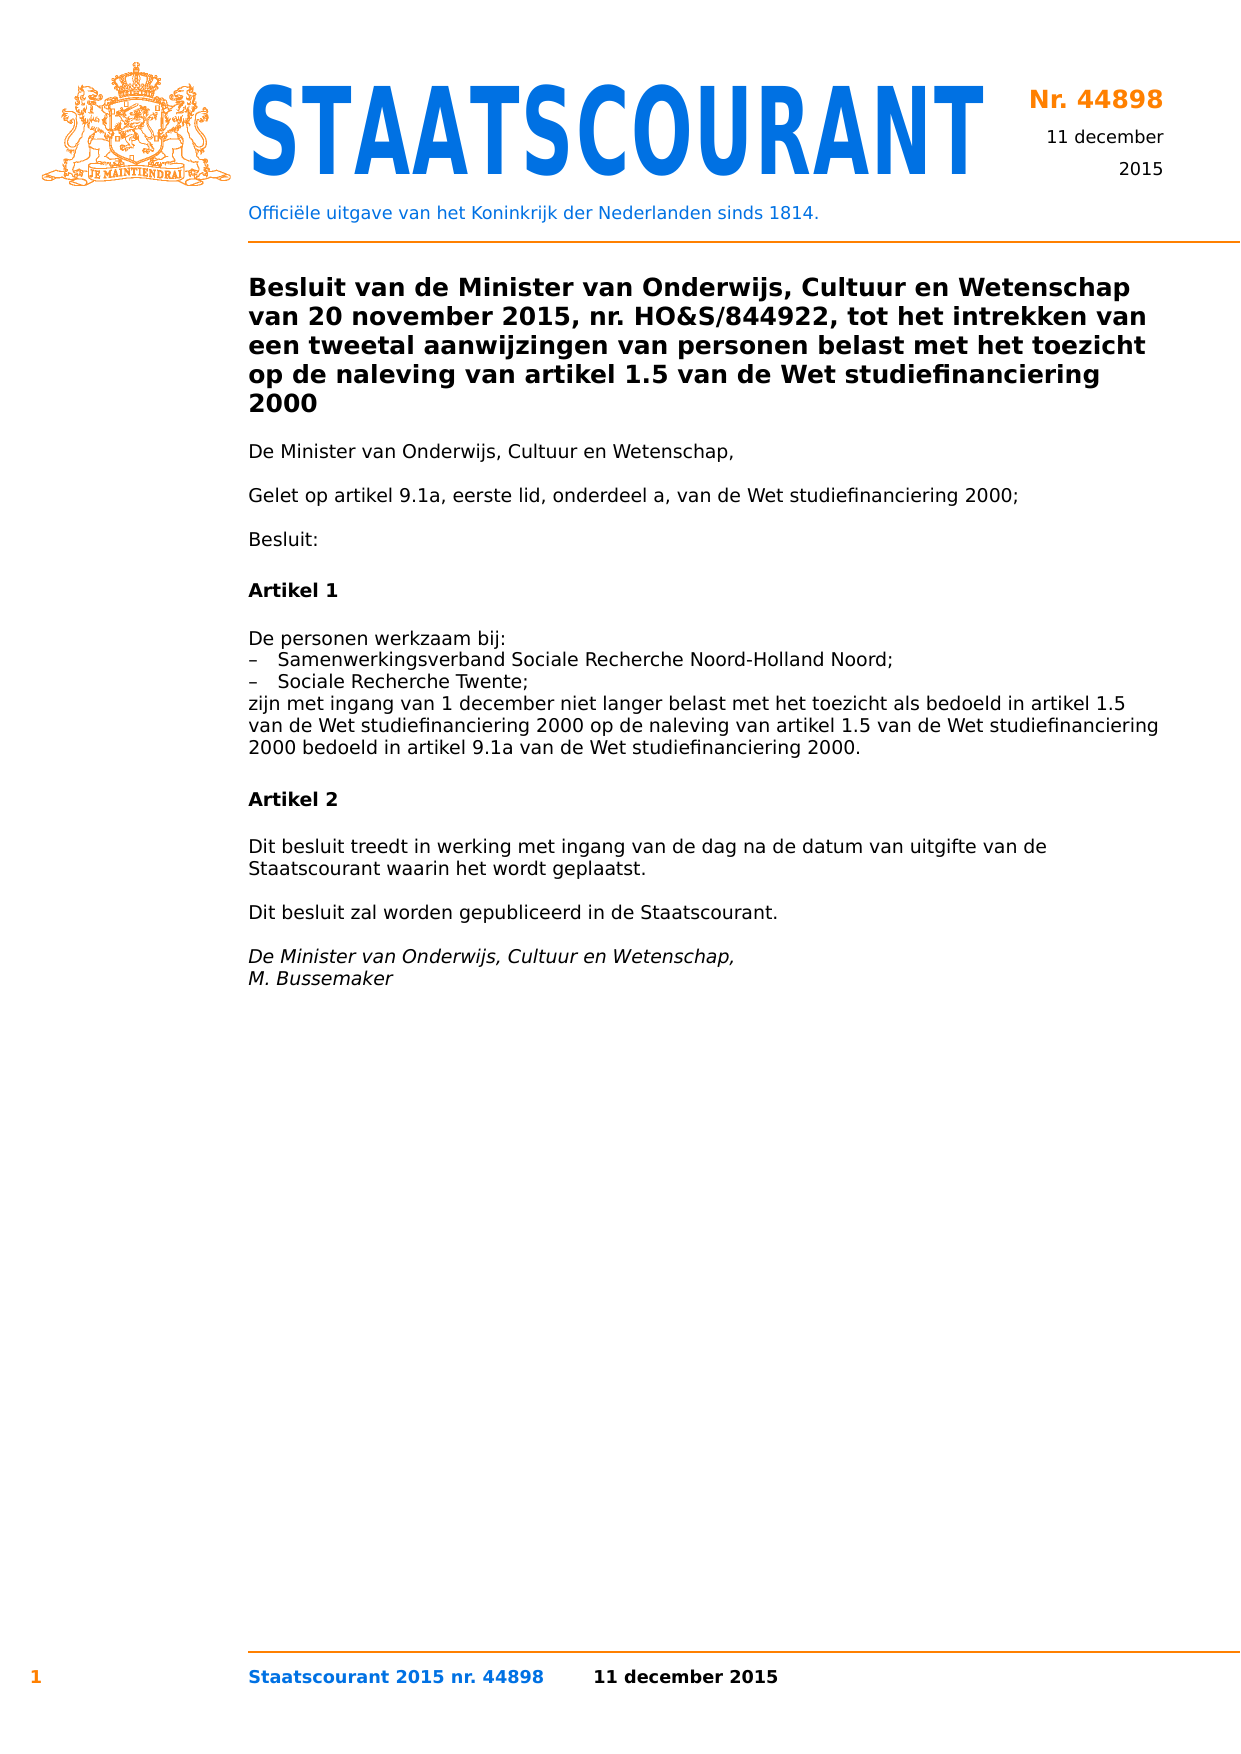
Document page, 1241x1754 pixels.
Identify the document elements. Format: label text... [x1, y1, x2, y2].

table_header Nr. 44898 [998, 62, 1240, 121]
table_cell 11 december [998, 121, 1240, 153]
table_cell 2015 [998, 153, 1240, 203]
text Besluit: [248, 528, 1163, 550]
picture [41, 62, 231, 186]
text Dit besluit zal worden gepubliceerd in de Staatscourant. [248, 902, 1163, 924]
table_header [25, 62, 248, 241]
text – Sociale Recherche Twente; [248, 671, 1163, 693]
text De Minister van Onderwijs, Cultuur en Wetenschap, M. Bussemaker [248, 946, 1163, 990]
text – Samenwerkingsverband Sociale Recherche Noord-Holland Noord; [248, 649, 1163, 671]
text zijn met ingang van 1 december niet langer belast met het toezicht als bedoeld in artikel 1.5 van de Wet studiefinanciering 2000 op de naleving van artikel 1.5 van de Wet studiefinanciering 2000 bedoeld in artikel 9.1a van de Wet studiefinanciering 2000. [248, 693, 1163, 759]
subtitle Besluit van de Minister van Onderwijs, Cultuur en Wetenschap van 20 november 2015, nr. HO&S/844922, tot het intrekken van een tweetal aanwijzingen van personen belast met het toezicht op de naleving van artikel 1.5 van de Wet studiefinanciering 2000 [248, 273, 1163, 419]
table_header STAATSCOURANT [248, 62, 998, 203]
text De personen werkzaam bij: [248, 627, 1163, 649]
text Dit besluit treedt in werking met ingang van de dag na de datum van uitgifte van de Staatscourant waarin het wordt geplaatst. [248, 836, 1163, 880]
subtitle Artikel 2 [248, 789, 1163, 811]
subtitle Artikel 1 [248, 580, 1163, 602]
text De Minister van Onderwijs, Cultuur en Wetenschap, [248, 441, 1163, 463]
table_cell Officiële uitgave van het Koninkrijk der Nederlanden sinds 1814. [248, 203, 1240, 241]
text Gelet op artikel 9.1a, eerste lid, onderdeel a, van de Wet studiefinanciering 2000; [248, 484, 1163, 507]
